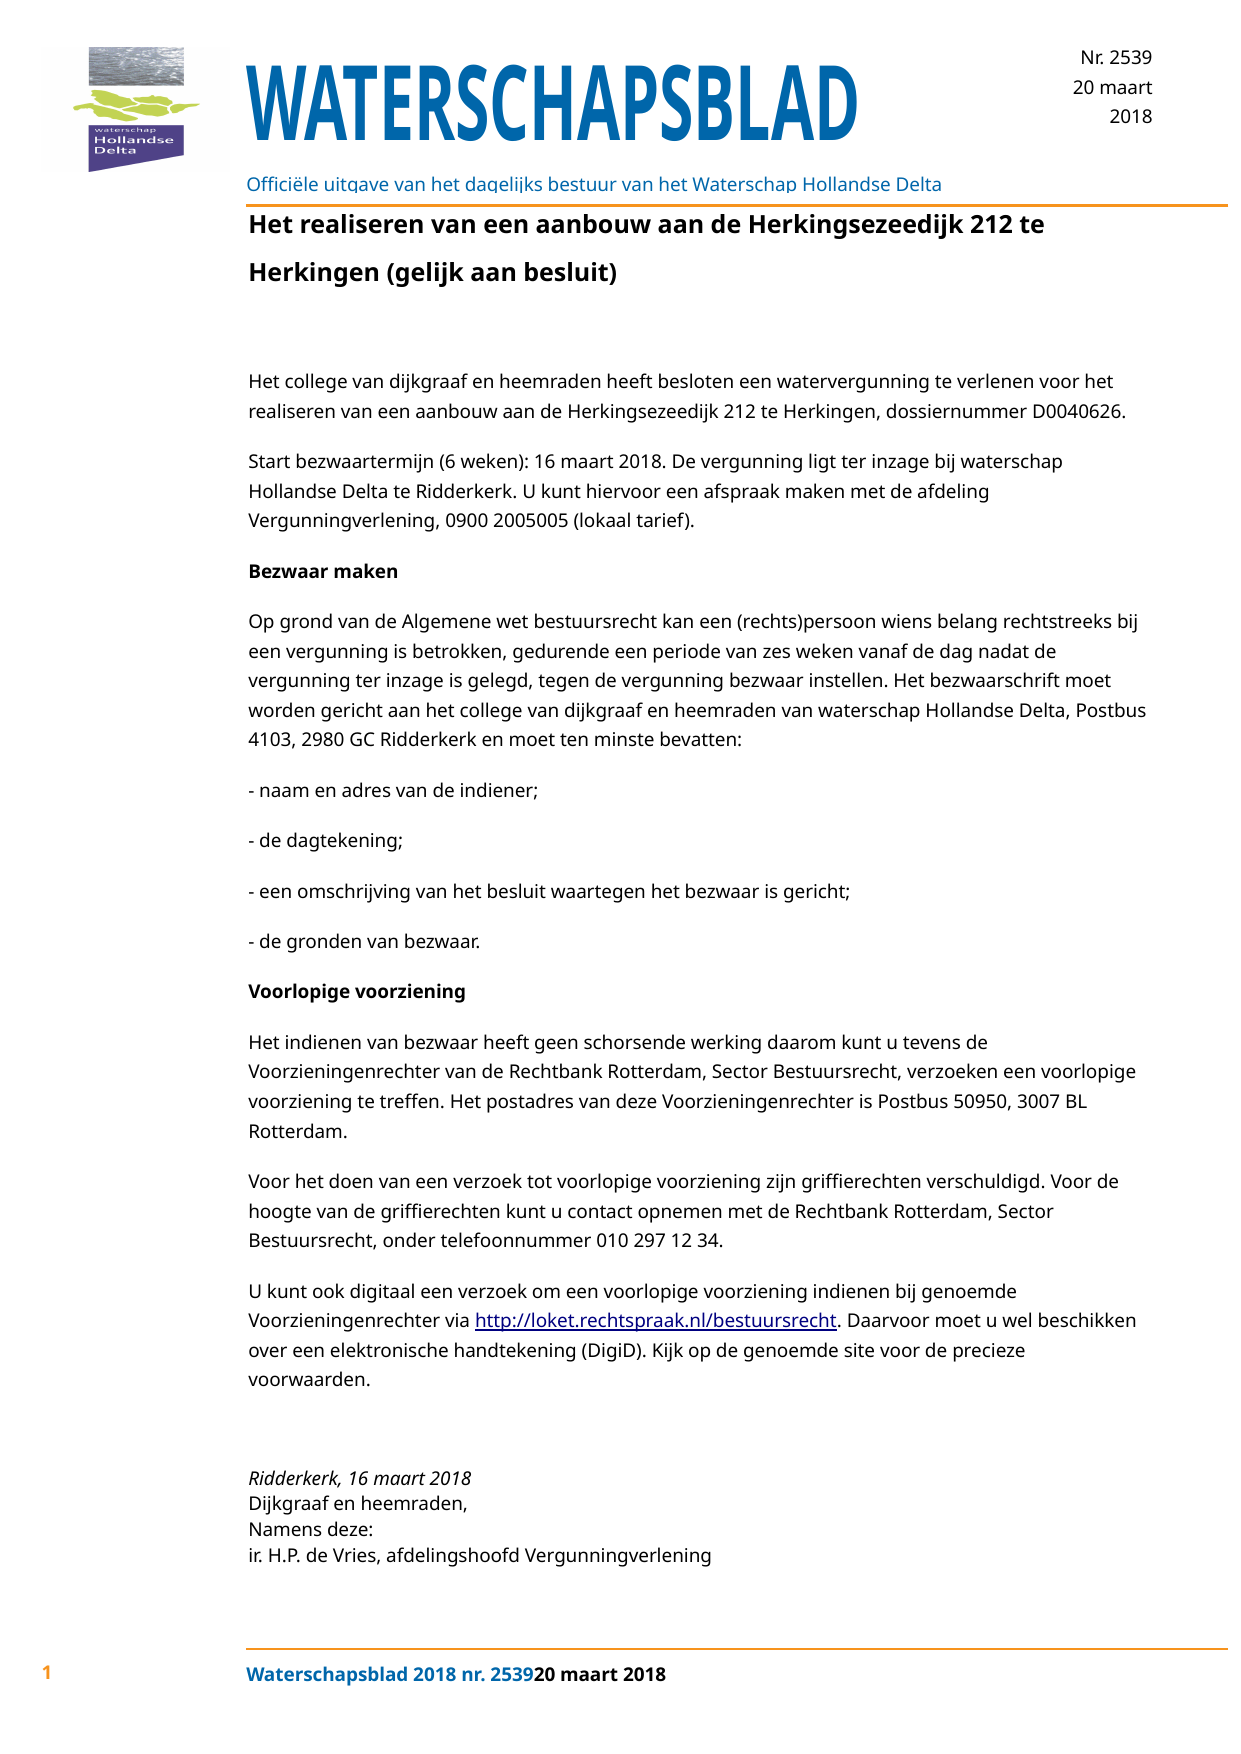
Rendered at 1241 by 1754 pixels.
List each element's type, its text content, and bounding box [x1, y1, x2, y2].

text Het college van dijkgraaf en heemraden heeft besloten een watervergunning te verlenen voor het realiseren van een aanbouw aan de Herkingsezeedijk 212 te Herkingen, dossiernummer D0040626. [248, 368, 1152, 424]
text - de dagtekening; [248, 827, 1152, 853]
text Start bezwaartermijn (6 weken): 16 maart 2018. De vergunning ligt ter inzage bij waterschap Hollandse Delta te Ridderkerk. U kunt hiervoor een afspraak maken met de afdeling Vergunningverlening, 0900 2005005 (lokaal tarief). [248, 448, 1152, 533]
text Ridderkerk, 16 maart 2018 [248, 1465, 1152, 1491]
text Voorlopige voorziening [248, 979, 1152, 1004]
text ir. H.P. de Vries, afdelingshoofd Vergunningverlening [248, 1542, 1152, 1568]
picture [41, 47, 231, 172]
text Dijkgraaf en heemraden, [248, 1491, 1152, 1516]
text - naam en adres van de indiener; [248, 777, 1152, 803]
text Het indienen van bezwaar heeft geen schorsende werking daarom kunt u tevens de Voorzieningenrechter van de Rechtbank Rotterdam, Sector Bestuursrecht, verzoeken een voorlopige voorziening te treffen. Het postadres van deze Voorzieningenrechter is Postbus 50950, 3007 BL Rotterdam. [248, 1029, 1152, 1144]
text - de gronden van bezwaar. [248, 928, 1152, 954]
text Bezwaar maken [248, 558, 1152, 584]
text - een omschrijving van het besluit waartegen het bezwaar is gericht; [248, 878, 1152, 904]
text Het realiseren van een aanbouw aan de Herkingsezeedijk 212 te Herkingen (gelijk aan besluit) [248, 207, 1152, 288]
text Namens deze: [248, 1516, 1152, 1542]
text Voor het doen van een verzoek tot voorlopige voorziening zijn griffierechten verschuldigd. Voor de hoogte van de griffierechten kunt u contact opnemen met de Rechtbank Rotterdam, Sector Bestuursrecht, onder telefoonnummer 010 297 12 34. [248, 1168, 1152, 1253]
text U kunt ook digitaal een verzoek om een voorlopige voorziening indienen bij genoemde Voorzieningenrechter via http://loket.rechtspraak.nl/bestuursrecht. Daarvoor moet u wel beschikken over een elektronische handtekening (DigiD). Kijk op de genoemde site voor de precieze voorwaarden. [248, 1278, 1152, 1392]
text Op grond van de Algemene wet bestuursrecht kan een (rechts)persoon wiens belang rechtstreeks bij een vergunning is betrokken, gedurende een periode van zes weken vanaf de dag nadat de vergunning ter inzage is gelegd, tegen de vergunning bezwaar instellen. Het bezwaarschrift moet worden gericht aan het college van dijkgraaf en heemraden van waterschap Hollandse Delta, Postbus 4103, 2980 GC Ridderkerk en moet ten minste bevatten: [248, 608, 1152, 752]
